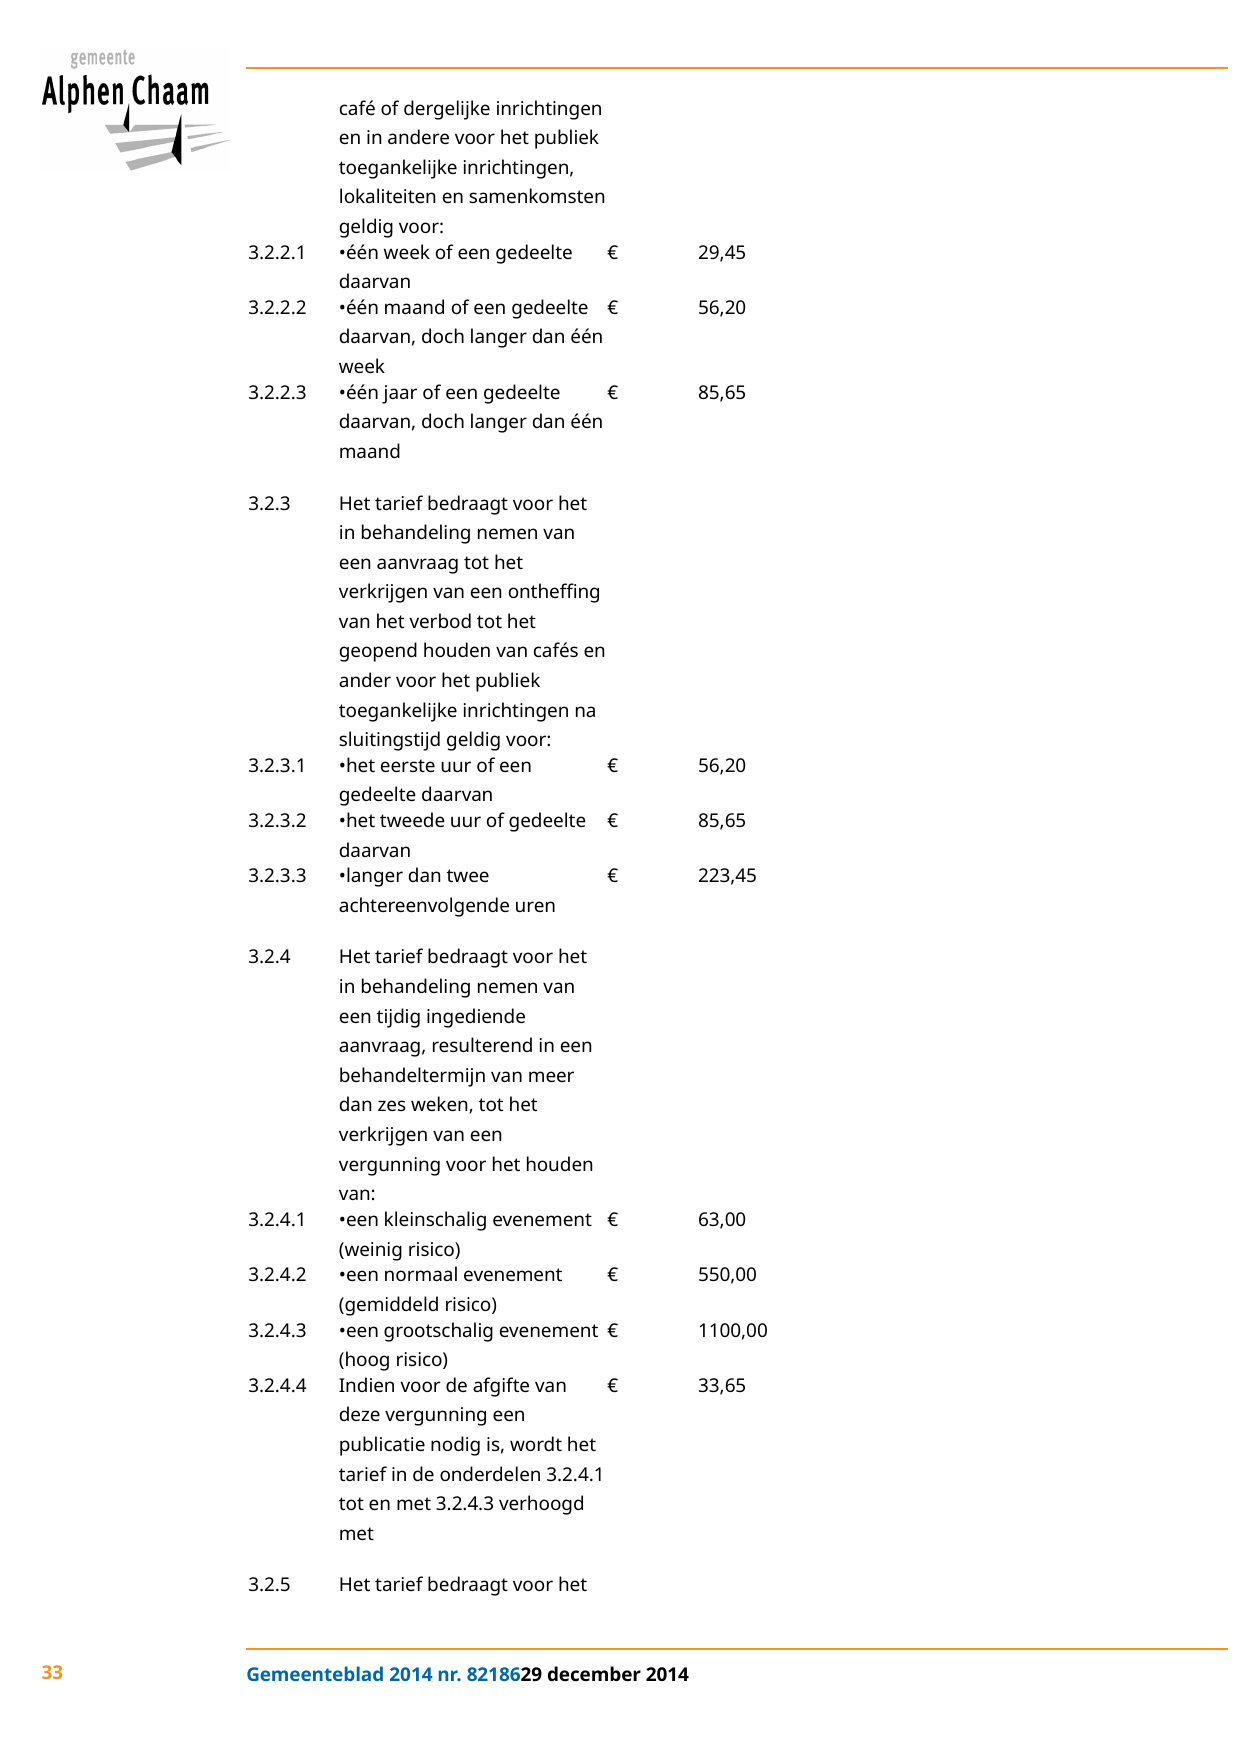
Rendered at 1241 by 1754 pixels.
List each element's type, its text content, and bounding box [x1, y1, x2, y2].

table_cell € [607, 808, 698, 863]
table_cell Het tarief bedraagt voor het [339, 1571, 607, 1597]
table_cell 56,20 [698, 294, 788, 379]
table_cell 3.2.4.3 [248, 1317, 339, 1372]
table_cell [789, 808, 1061, 863]
table_cell [698, 95, 788, 239]
table_cell [248, 918, 339, 944]
table_cell [607, 490, 698, 752]
table_cell [789, 944, 1061, 1206]
table_cell € [607, 863, 698, 918]
table_cell [789, 863, 1061, 918]
table_cell •één maand of een gedeelte daarvan, doch langer dan één week [339, 294, 607, 379]
table_cell 3.2.5 [248, 1571, 339, 1597]
table_cell [607, 918, 698, 944]
table_cell •langer dan twee achtereenvolgende uren [339, 863, 607, 918]
table_cell [339, 918, 607, 944]
table_cell [789, 1261, 1061, 1317]
table_cell 3.2.3.1 [248, 752, 339, 807]
table_cell 33,65 [698, 1372, 788, 1546]
table_cell € [607, 379, 698, 464]
table_cell € [607, 1206, 698, 1261]
table_cell [698, 1571, 788, 1597]
table_cell [698, 464, 788, 490]
table_cell [339, 464, 607, 490]
table_cell •het tweede uur of gedeelte daarvan [339, 808, 607, 863]
table_cell •het eerste uur of een gedeelte daarvan [339, 752, 607, 807]
table_cell Het tarief bedraagt voor het in behandeling nemen van een tijdig ingediende aanvraag, resulterend in een behandeltermijn van meer dan zes weken, tot het verkrijgen van een vergunning voor het houden van: [339, 944, 607, 1206]
table_cell [789, 95, 1061, 239]
table_cell 63,00 [698, 1206, 788, 1261]
table_cell [607, 1546, 698, 1571]
table_cell [789, 239, 1061, 294]
table_cell [339, 1546, 607, 1571]
table_cell Indien voor de afgifte van deze vergunning een publicatie nodig is, wordt het tarief in de onderdelen 3.2.4.1 tot en met 3.2.4.3 verhoogd met [339, 1372, 607, 1546]
table_cell 223,45 [698, 863, 788, 918]
table_cell 3.2.2.2 [248, 294, 339, 379]
table_cell [698, 944, 788, 1206]
table_cell [789, 918, 1061, 944]
picture [41, 47, 231, 172]
table_cell •één jaar of een gedeelte daarvan, doch langer dan één maand [339, 379, 607, 464]
table_cell 3.2.4.1 [248, 1206, 339, 1261]
table_cell 85,65 [698, 808, 788, 863]
table_cell 550,00 [698, 1261, 788, 1317]
table_cell [789, 1372, 1061, 1546]
table_cell 56,20 [698, 752, 788, 807]
table_cell [607, 95, 698, 239]
table_cell 1100,00 [698, 1317, 788, 1372]
table_cell [607, 1571, 698, 1597]
table_cell 3.2.2.3 [248, 379, 339, 464]
table_cell [789, 379, 1061, 464]
table_cell •een normaal evenement (gemiddeld risico) [339, 1261, 607, 1317]
table_cell [698, 1546, 788, 1571]
table_cell € [607, 239, 698, 294]
table_cell •een kleinschalig evenement (weinig risico) [339, 1206, 607, 1261]
table_cell [789, 464, 1061, 490]
table_cell [248, 464, 339, 490]
table_cell [789, 752, 1061, 807]
table_cell [607, 944, 698, 1206]
table_cell 29,45 [698, 239, 788, 294]
table_cell 3.2.4.4 [248, 1372, 339, 1546]
table_cell café of dergelijke inrichtingen en in andere voor het publiek toegankelijke inrichtingen, lokaliteiten en samenkomsten geldig voor: [339, 95, 607, 239]
table_cell [789, 294, 1061, 379]
table_cell [789, 1571, 1061, 1597]
table_cell •een grootschalig evenement (hoog risico) [339, 1317, 607, 1372]
table_cell € [607, 1317, 698, 1372]
table_cell 3.2.2.1 [248, 239, 339, 294]
table_cell [789, 1317, 1061, 1372]
table_cell [698, 490, 788, 752]
table_cell Het tarief bedraagt voor het in behandeling nemen van een aanvraag tot het verkrijgen van een ontheffing van het verbod tot het geopend houden van cafés en ander voor het publiek toegankelijke inrichtingen na sluitingstijd geldig voor: [339, 490, 607, 752]
table_cell [789, 1206, 1061, 1261]
table_cell [698, 918, 788, 944]
table_cell € [607, 294, 698, 379]
table_cell [248, 1546, 339, 1571]
table_cell 3.2.3.2 [248, 808, 339, 863]
table_cell € [607, 752, 698, 807]
table_cell [248, 95, 339, 239]
table_cell € [607, 1261, 698, 1317]
table_cell •één week of een gedeelte daarvan [339, 239, 607, 294]
table_cell 3.2.4 [248, 944, 339, 1206]
table_cell 3.2.3.3 [248, 863, 339, 918]
table_cell € [607, 1372, 698, 1546]
table_cell 3.2.3 [248, 490, 339, 752]
table_cell 3.2.4.2 [248, 1261, 339, 1317]
table_cell [607, 464, 698, 490]
table_cell [789, 490, 1061, 752]
table_cell [789, 1546, 1061, 1571]
table_cell 85,65 [698, 379, 788, 464]
